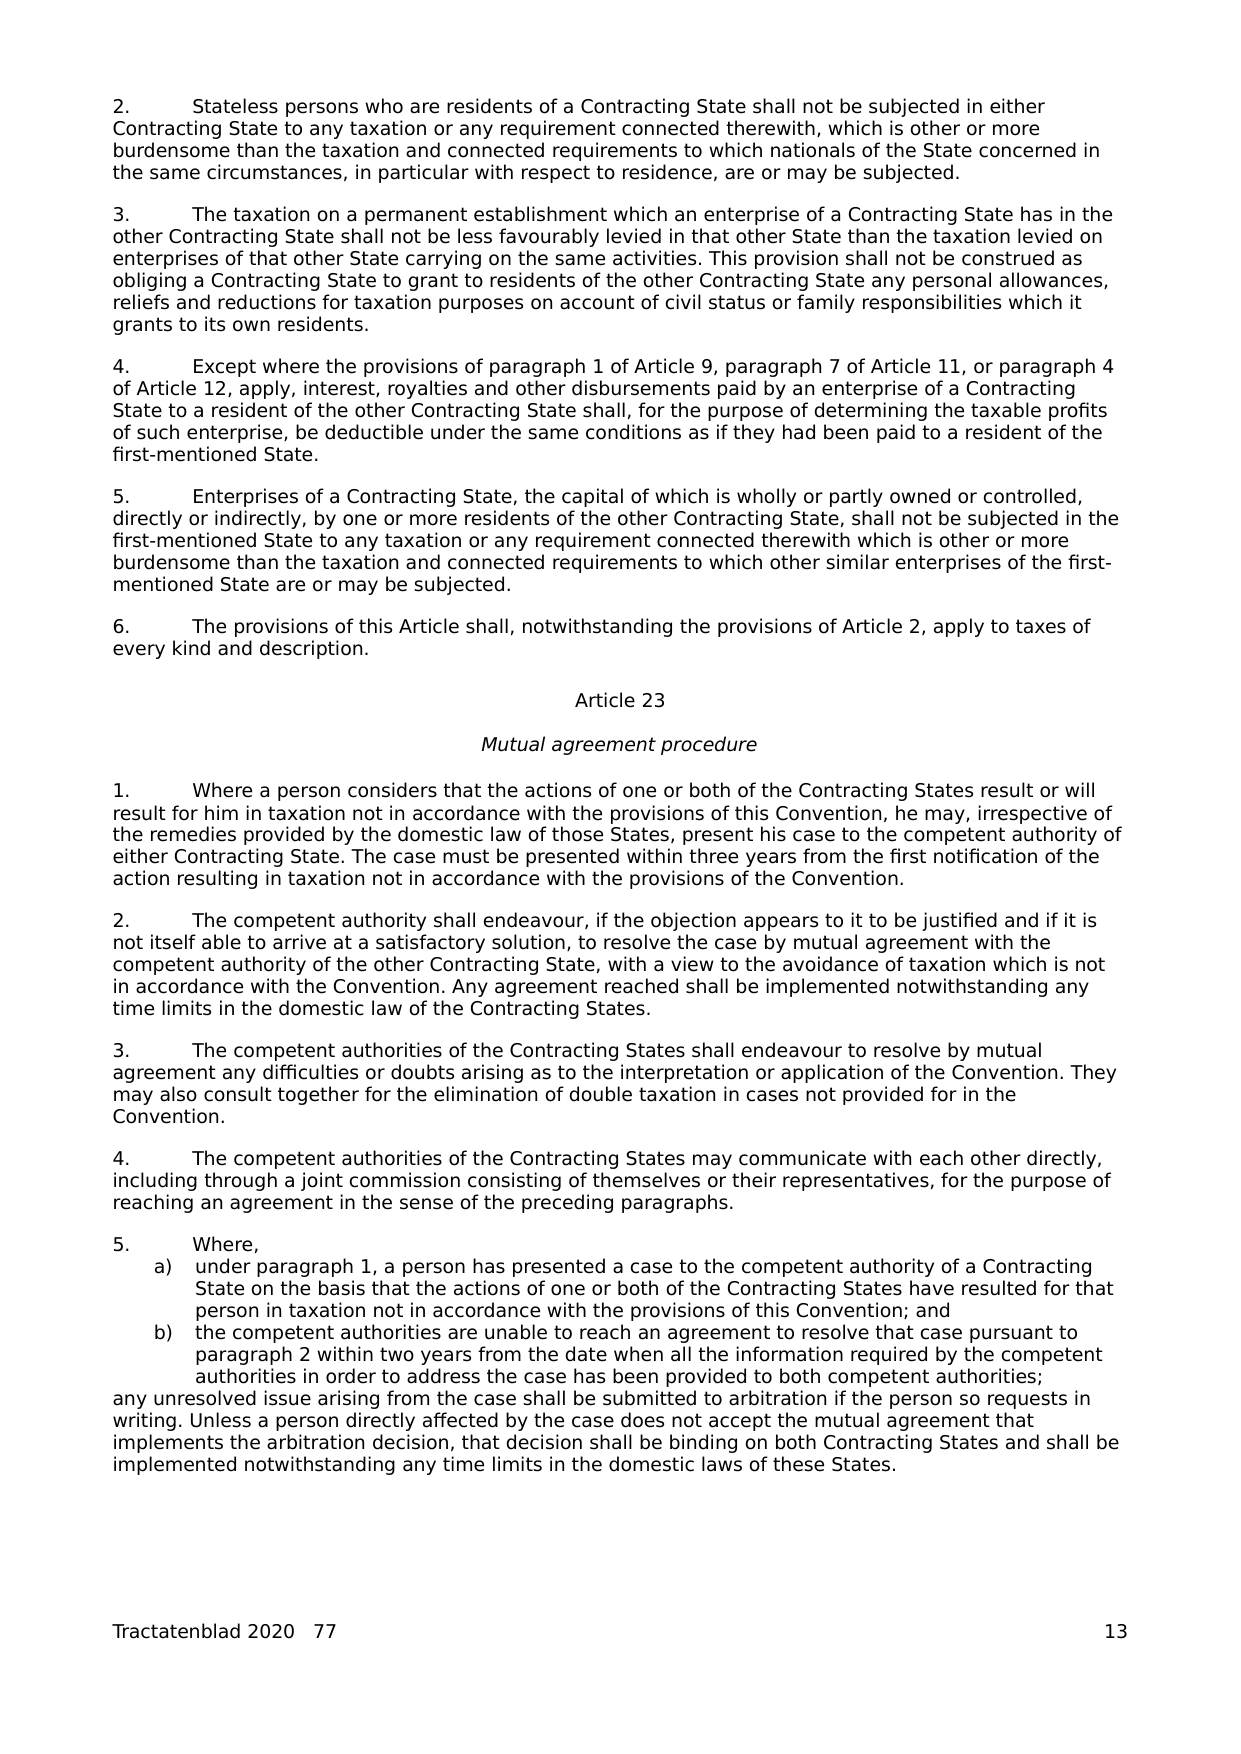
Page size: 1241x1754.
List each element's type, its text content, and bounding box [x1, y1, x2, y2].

text 2. The competent authority shall endeavour, if the objection appears to it to be justified and if it is not itself able to arrive at a satisfactory solution, to resolve the case by mutual agreement with the competent authority of the other Contracting State, with a view to the avoidance of taxation which is not in accordance with the Convention. Any agreement reached shall be implemented notwithstanding any time limits in the domestic law of the Contracting States. [112, 910, 1128, 1020]
text 5. Enterprises of a Contracting State, the capital of which is wholly or partly owned or controlled, directly or indirectly, by one or more residents of the other Contracting State, shall not be subjected in the first-mentioned State to any taxation or any requirement connected therewith which is other or more burdensome than the taxation and connected requirements to which other similar enterprises of the first-mentioned State are or may be subjected. [112, 486, 1128, 596]
text 6. The provisions of this Article shall, notwithstanding the provisions of Article 2, apply to taxes of every kind and description. [112, 616, 1128, 659]
text a) under paragraph 1, a person has presented a case to the competent authority of a Contracting State on the basis that the actions of one or both of the Contracting States have resulted for that person in taxation not in accordance with the provisions of this Convention; and [153, 1256, 1128, 1322]
text 4. The competent authorities of the Contracting States may communicate with each other directly, including through a joint commission consisting of themselves or their representatives, for the purpose of reaching an agreement in the sense of the preceding paragraphs. [112, 1148, 1128, 1214]
text 2. Stateless persons who are residents of a Contracting State shall not be subjected in either Contracting State to any taxation or any requirement connected therewith, which is other or more burdensome than the taxation and connected requirements to which nationals of the State concerned in the same circumstances, in particular with respect to residence, are or may be subjected. [112, 96, 1128, 184]
text 1. Where a person considers that the actions of one or both of the Contracting States result or will result for him in taxation not in accordance with the provisions of this Convention, he may, irrespective of the remedies provided by the domestic law of those States, present his case to the competent authority of either Contracting State. The case must be presented within three years from the first notification of the action resulting in taxation not in accordance with the provisions of the Convention. [112, 780, 1128, 890]
text 4. Except where the provisions of paragraph 1 of Article 9, paragraph 7 of Article 11, or paragraph 4 of Article 12, apply, interest, royalties and other disbursements paid by an enterprise of a Contracting State to a resident of the other Contracting State shall, for the purpose of determining the taxable profits of such enterprise, be deductible under the same conditions as if they had been paid to a resident of the first-mentioned State. [112, 356, 1128, 466]
text 5. Where, [112, 1234, 1128, 1256]
text 3. The taxation on a permanent establishment which an enterprise of a Contracting State has in the other Contracting State shall not be less favourably levied in that other State than the taxation levied on enterprises of that other State carrying on the same activities. This provision shall not be construed as obliging a Contracting State to grant to residents of the other Contracting State any personal allowances, reliefs and reductions for taxation purposes on account of civil status or family responsibilities which it grants to its own residents. [112, 204, 1128, 336]
text 3. The competent authorities of the Contracting States shall endeavour to resolve by mutual agreement any difficulties or doubts arising as to the interpretation or application of the Convention. They may also consult together for the elimination of double taxation in cases not provided for in the Convention. [112, 1040, 1128, 1128]
text b) the competent authorities are unable to reach an agreement to resolve that case pursuant to paragraph 2 within two years from the date when all the information required by the competent authorities in order to address the case has been provided to both competent authorities; [153, 1322, 1128, 1388]
text any unresolved issue arising from the case shall be submitted to arbitration if the person so requests in writing. Unless a person directly affected by the case does not accept the mutual agreement that implements the arbitration decision, that decision shall be binding on both Contracting States and shall be implemented notwithstanding any time limits in the domestic laws of these States. [112, 1388, 1128, 1476]
subtitle Article 23 Mutual agreement procedure [112, 689, 1128, 755]
